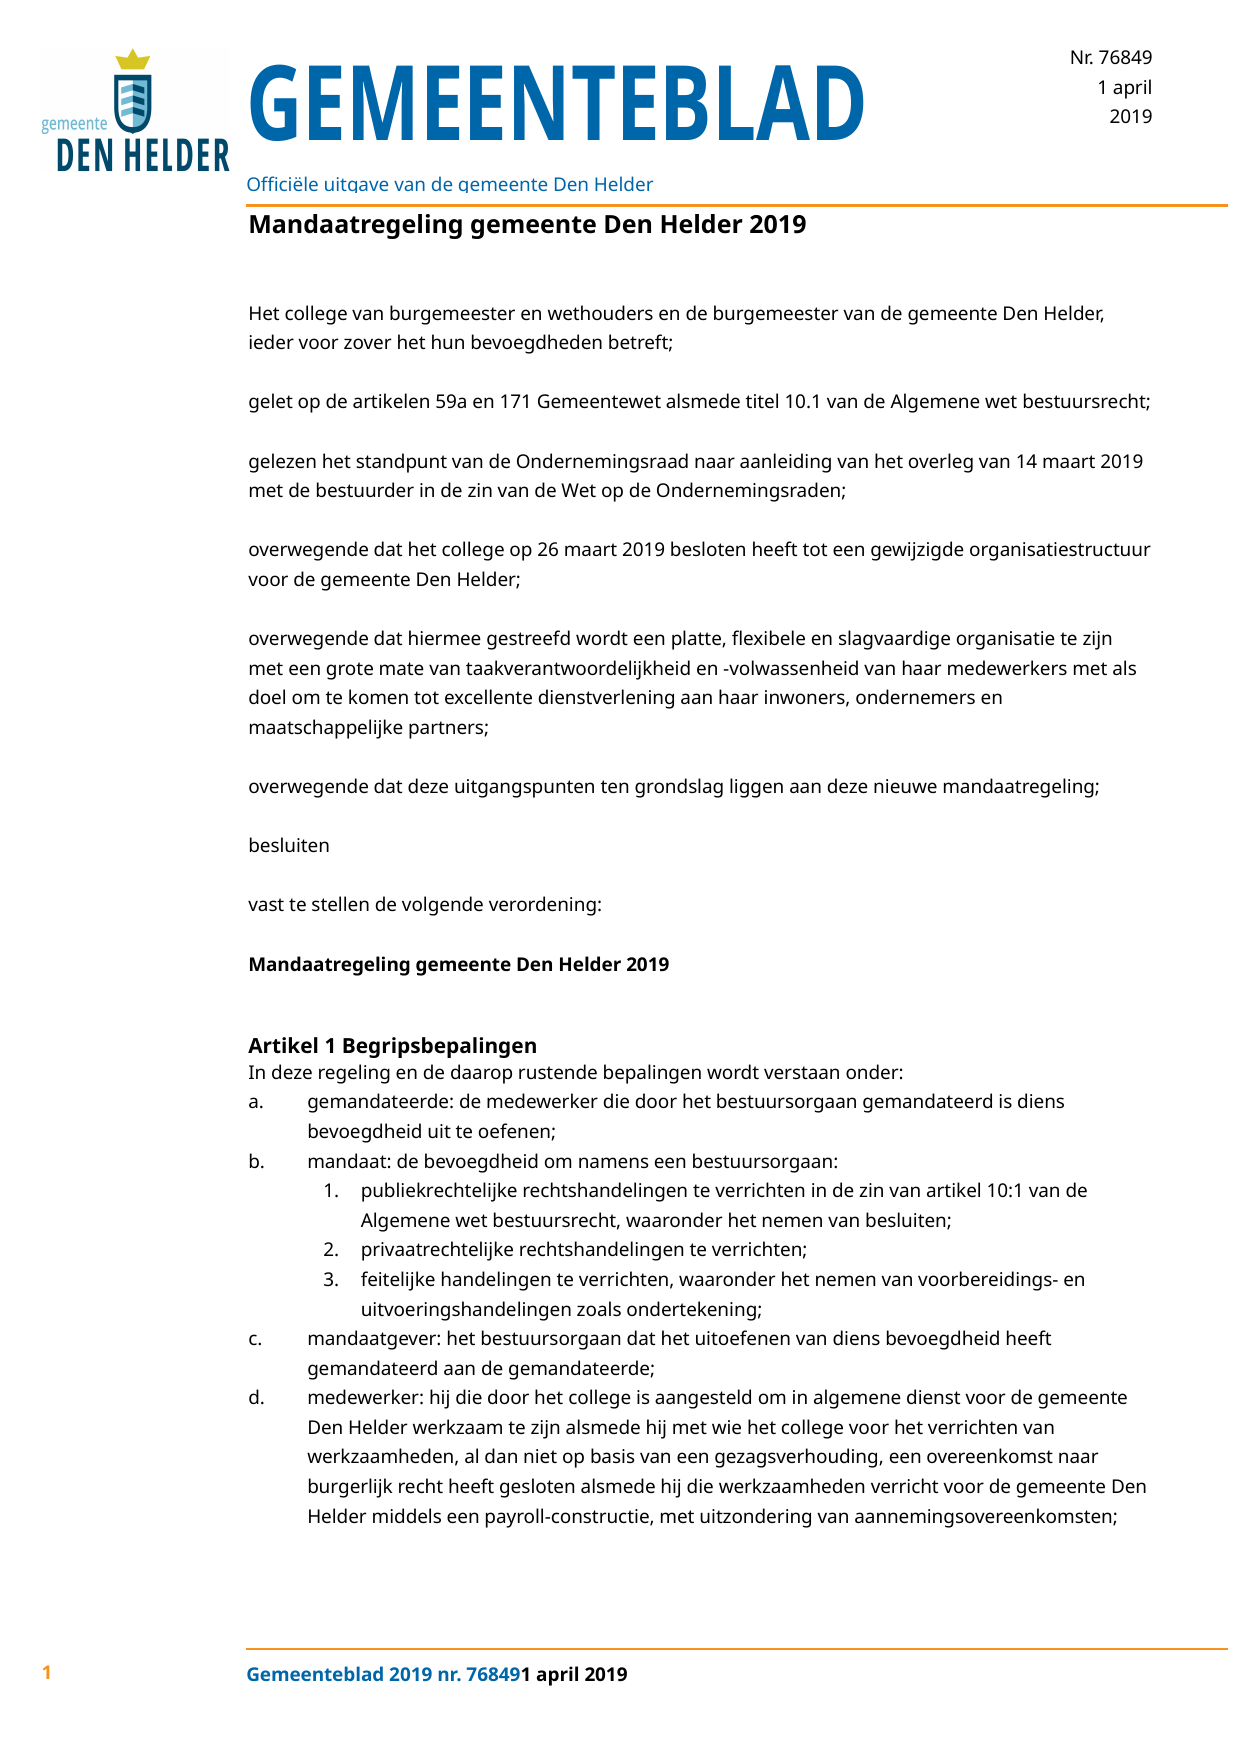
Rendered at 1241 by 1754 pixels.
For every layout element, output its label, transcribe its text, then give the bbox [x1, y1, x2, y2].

text overwegende dat hiermee gestreefd wordt een platte, flexibele en slagvaardige organisatie te zijn met een grote mate van taakverantwoordelijkheid en -volwassenheid van haar medewerkers met als doel om te komen tot excellente dienstverlening aan haar inwoners, ondernemers en maatschappelijke partners; [248, 625, 1152, 740]
list gemandateerde: de medewerker die door het bestuursorgaan gemandateerd is diens bevoegdheid uit te oefenen; [248, 1089, 1152, 1144]
list mandaatgever: het bestuursorgaan dat het uitoefenen van diens bevoegdheid heeft gemandateerd aan de gemandateerde; [248, 1325, 1152, 1381]
text overwegende dat het college op 26 maart 2019 besloten heeft tot een gewijzigde organisatiestructuur voor de gemeente Den Helder; [248, 537, 1152, 592]
text overwegende dat deze uitgangspunten ten grondslag liggen aan deze nieuwe mandaatregeling; [248, 773, 1152, 799]
text In deze regeling en de daarop rustende bepalingen wordt verstaan onder: [248, 1059, 1152, 1085]
picture [41, 47, 231, 172]
picture [63, 144, 68, 165]
picture [182, 144, 187, 165]
picture [100, 154, 106, 172]
list privaatrechtelijke rechtshandelingen te verrichten; [323, 1237, 1152, 1262]
list mandaat: de bevoegdheid om namens een bestuursorgaan: [248, 1148, 1152, 1174]
list feitelijke handelingen te verrichten, waaronder het nemen van voorbereidings- en uitvoeringshandelingen zoals ondertekening; [323, 1266, 1152, 1322]
text vast te stellen de volgende verordening: [248, 892, 1152, 917]
list publiekrechtelijke rechtshandelingen te verrichten in de zin van artikel 10:1 van de Algemene wet bestuursrecht, waaronder het nemen van besluiten; [323, 1177, 1152, 1233]
list medewerker: hij die door het college is aangesteld om in algemene dienst voor de gemeente Den Helder werkzaam te zijn alsmede hij met wie het college voor het verrichten van werkzaamheden, al dan niet op basis van een gezagsverhouding, een overeenkomst naar burgerlijk recht heeft gesloten alsmede hij die werkzaamheden verricht voor de gemeente Den Helder middels een payroll-constructie, met uitzondering van aannemingsovereenkomsten; [248, 1384, 1152, 1529]
text Artikel 1 Begripsbepalingen [248, 1031, 1152, 1059]
text Mandaatregeling gemeente Den Helder 2019 [248, 951, 1152, 976]
text gelezen het standpunt van de Ondernemingsraad naar aanleiding van het overleg van 14 maart 2019 met de bestuurder in de zin van de Wet op de Ondernemingsraden; [248, 448, 1152, 503]
text gelet op de artikelen 59a en 171 Gemeentewet alsmede titel 10.1 van de Algemene wet bestuursrecht; [248, 389, 1152, 414]
text Het college van burgemeester en wethouders en de burgemeester van de gemeente Den Helder, ieder voor zover het hun bevoegdheden betreft; [248, 300, 1152, 355]
picture [130, 157, 135, 172]
text Mandaatregeling gemeente Den Helder 2019 [248, 207, 1152, 241]
picture [220, 160, 224, 172]
text besluiten [248, 832, 1152, 858]
